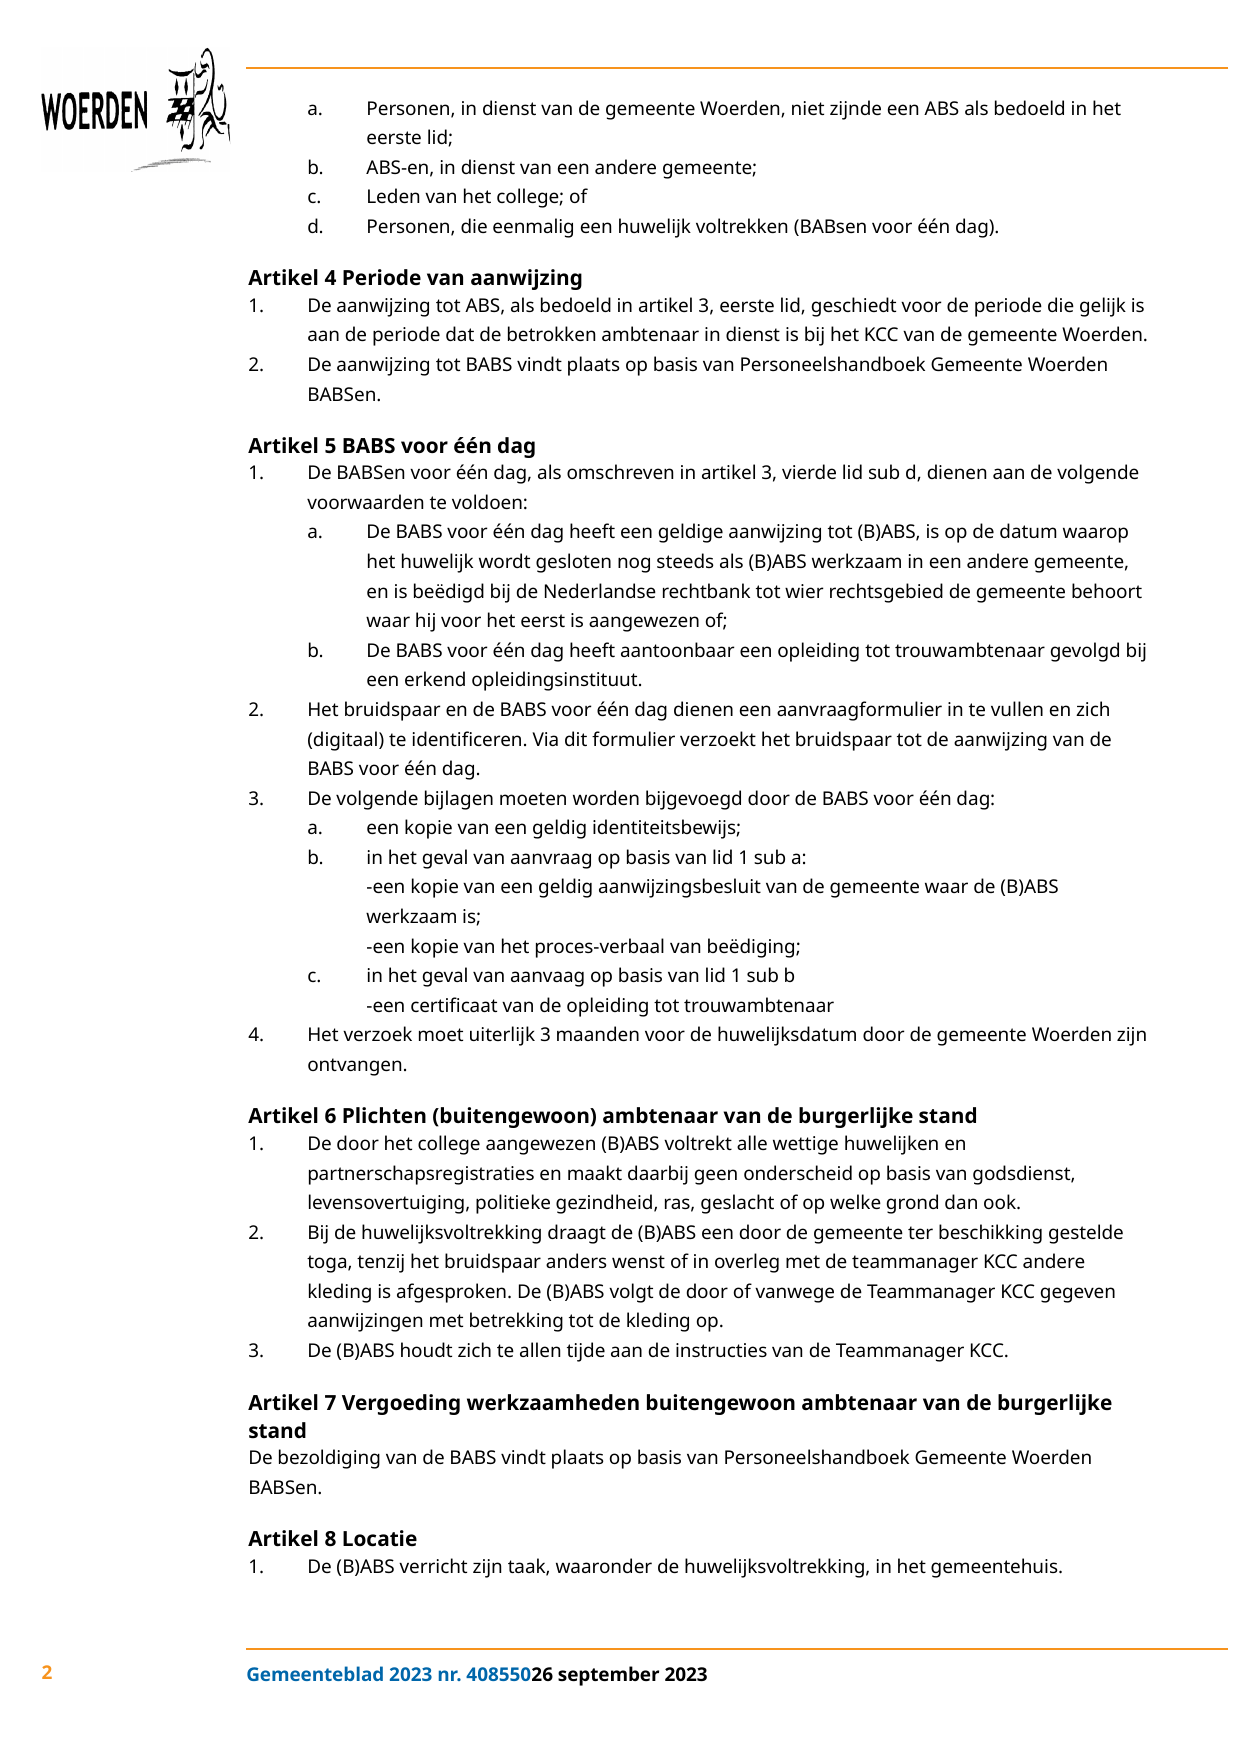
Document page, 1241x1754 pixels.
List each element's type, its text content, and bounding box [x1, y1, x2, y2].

text Artikel 5 BABS voor één dag [248, 431, 1152, 459]
text Artikel 4 Periode van aanwijzing [248, 263, 1152, 292]
list De BABS voor één dag heeft een geldige aanwijzing tot (B)ABS, is op de datum waarop het huwelijk wordt gesloten nog steeds als (B)ABS werkzaam in een andere gemeente, en is beëdigd bij de Nederlandse rechtbank tot wier rechtsgebied de gemeente behoort waar hij voor het eerst is aangewezen of; [307, 519, 1152, 633]
list De (B)ABS houdt zich te allen tijde aan de instructies van de Teammanager KCC. [248, 1337, 1152, 1363]
list De BABSen voor één dag, als omschreven in artikel 3, vierde lid sub d, dienen aan de volgende voorwaarden te voldoen: [248, 459, 1152, 515]
text Artikel 6 Plichten (buitengewoon) ambtenaar van de burgerlijke stand [248, 1102, 1152, 1130]
list De volgende bijlagen moeten worden bijgevoegd door de BABS voor één dag: [248, 785, 1152, 811]
list ABS-en, in dienst van een andere gemeente; [307, 154, 1152, 180]
list Bij de huwelijksvoltrekking draagt de (B)ABS een door de gemeente ter beschikking gestelde toga, tenzij het bruidspaar anders wenst of in overleg met de teammanager KCC andere kleding is afgesproken. De (B)ABS volgt de door of vanwege de Teammanager KCC gegeven aanwijzingen met betrekking tot de kleding op. [248, 1219, 1152, 1333]
list Personen, die eenmalig een huwelijk voltrekken (BABsen voor één dag). [307, 213, 1152, 239]
list De BABS voor één dag heeft aantoonbaar een opleiding tot trouwambtenaar gevolgd bij een erkend opleidingsinstituut. [307, 637, 1152, 692]
list in het geval van aanvraag op basis van lid 1 sub a: [307, 844, 1152, 870]
list De aanwijzing tot BABS vindt plaats op basis van Personeelshandboek Gemeente Woerden BABSen. [248, 351, 1152, 406]
list -een kopie van het proces-verbaal van beëdiging; [307, 933, 1152, 959]
list De (B)ABS verricht zijn taak, waaronder de huwelijksvoltrekking, in het gemeentehuis. [248, 1553, 1152, 1579]
list Het verzoek moet uiterlijk 3 maanden voor de huwelijksdatum door de gemeente Woerden zijn ontvangen. [248, 1022, 1152, 1077]
list Personen, in dienst van de gemeente Woerden, niet zijnde een ABS als bedoeld in het eerste lid; [307, 95, 1152, 150]
list in het geval van aanvaag op basis van lid 1 sub b [307, 962, 1152, 988]
text Artikel 8 Locatie [248, 1524, 1152, 1553]
list De aanwijzing tot ABS, als bedoeld in artikel 3, eerste lid, geschiedt voor de periode die gelijk is aan de periode dat de betrokken ambtenaar in dienst is bij het KCC van de gemeente Woerden. [248, 292, 1152, 347]
list Leden van het college; of [307, 183, 1152, 209]
picture [41, 47, 231, 172]
list Het bruidspaar en de BABS voor één dag dienen een aanvraagformulier in te vullen en zich (digitaal) te identificeren. Via dit formulier verzoekt het bruidspaar tot de aanwijzing van de BABS voor één dag. [248, 696, 1152, 781]
list De door het college aangewezen (B)ABS voltrekt alle wettige huwelijken en partnerschapsregistraties en maakt daarbij geen onderscheid op basis van godsdienst, levensovertuiging, politieke gezindheid, ras, geslacht of op welke grond dan ook. [248, 1130, 1152, 1215]
list -een certificaat van de opleiding tot trouwambtenaar [307, 992, 1152, 1018]
text Artikel 7 Vergoeding werkzaamheden buitengewoon ambtenaar van de burgerlijke stand [248, 1388, 1152, 1444]
list een kopie van een geldig identiteitsbewijs; [307, 814, 1152, 840]
list -een kopie van een geldig aanwijzingsbesluit van de gemeente waar de (B)ABS werkzaam is; [307, 874, 1152, 929]
text De bezoldiging van de BABS vindt plaats op basis van Personeelshandboek Gemeente Woerden BABSen. [248, 1444, 1152, 1500]
